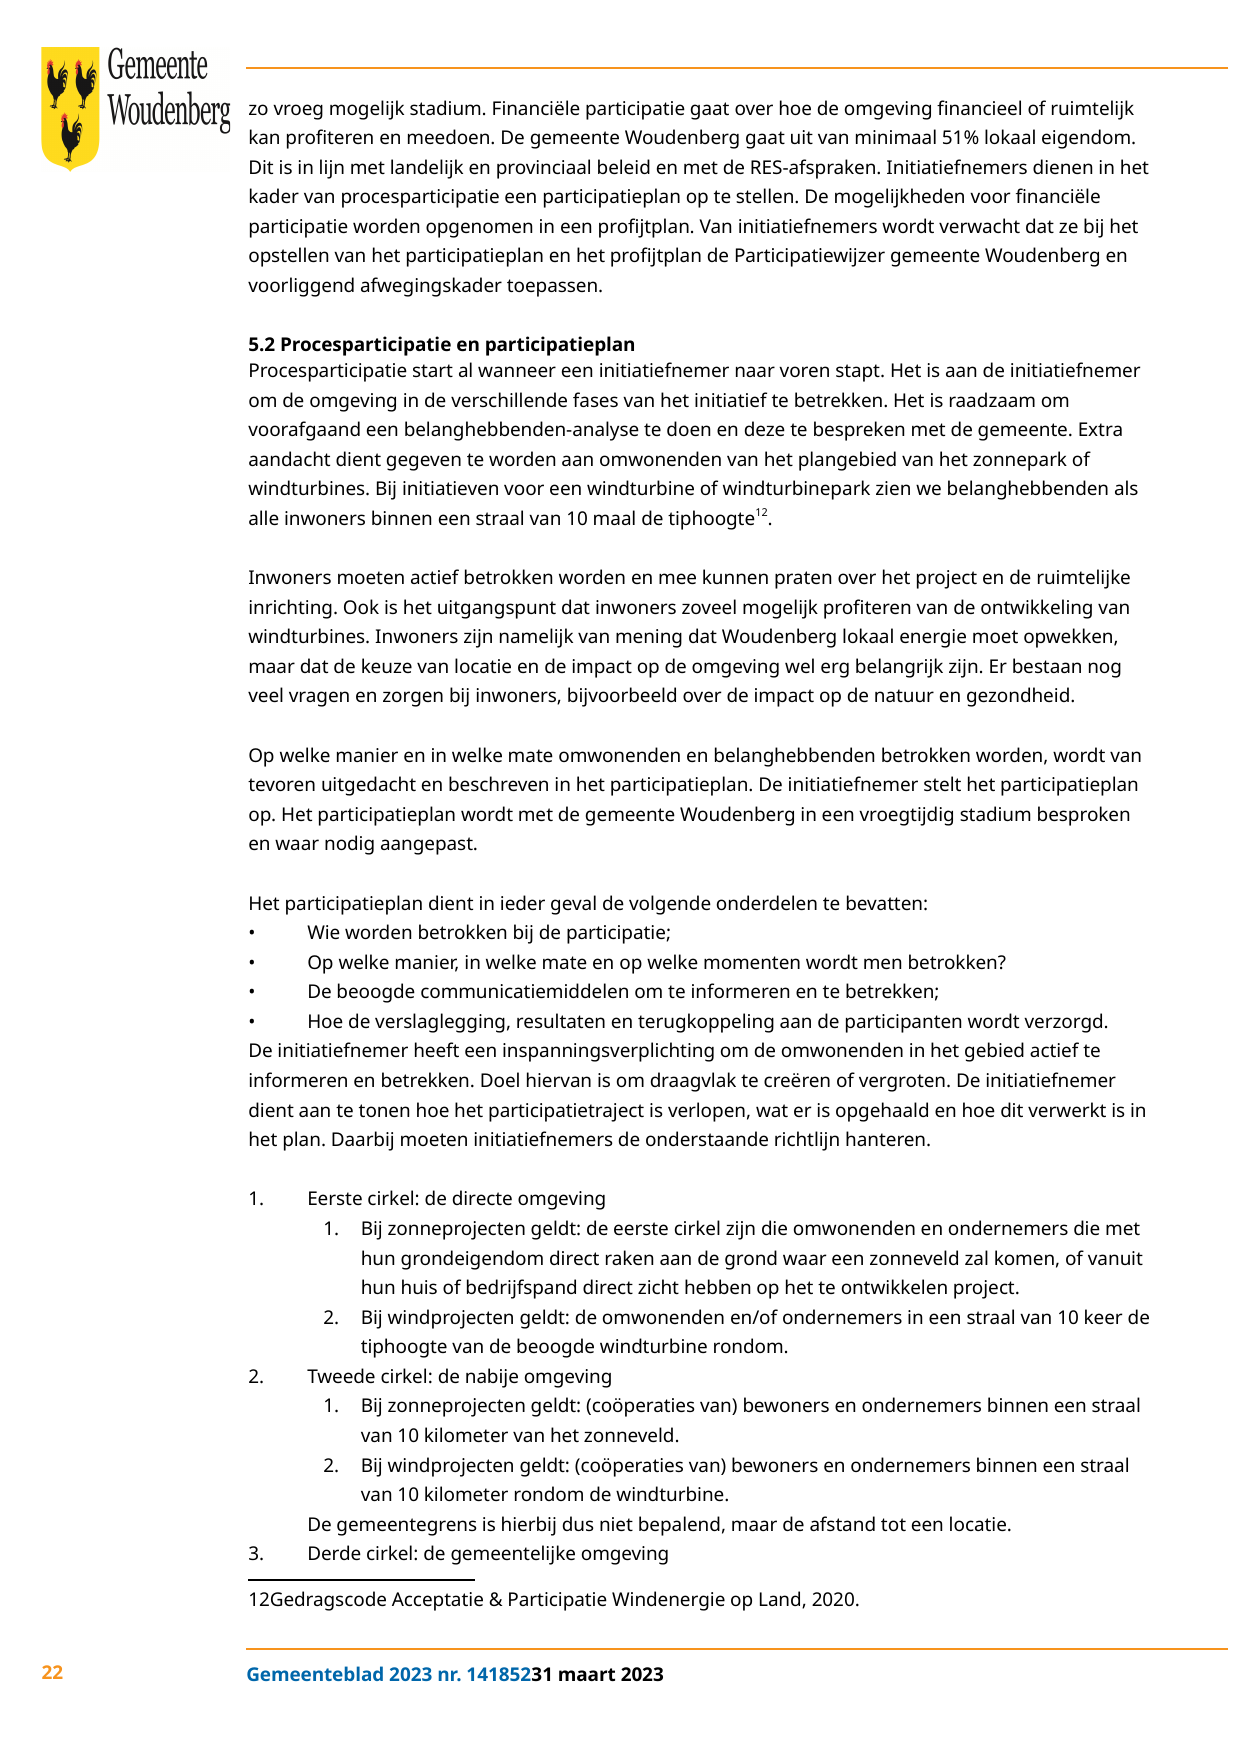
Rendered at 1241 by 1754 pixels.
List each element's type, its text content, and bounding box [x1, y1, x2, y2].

text Gedragscode Acceptatie & Participatie Windenergie op Land, 2020. [248, 1586, 1152, 1612]
list Wie worden betrokken bij de participatie; [248, 919, 1152, 945]
list Tweede cirkel: de nabije omgeving [248, 1363, 1152, 1389]
list Op welke manier, in welke mate en op welke momenten wordt men betrokken? [248, 949, 1152, 974]
text 5.2 Procesparticipatie en participatieplan [248, 331, 1152, 357]
picture [41, 47, 231, 172]
list Derde cirkel: de gemeentelijke omgeving [248, 1541, 1152, 1566]
list Bij zonneprojecten geldt: de eerste cirkel zijn die omwonenden en ondernemers die met hun grondeigendom direct raken aan de grond waar een zonneveld zal komen, of vanuit hun huis of bedrijfspand direct zicht hebben op het te ontwikkelen project. [323, 1215, 1152, 1300]
list De gemeentegrens is hierbij dus niet bepalend, maar de afstand tot een locatie. [248, 1511, 1152, 1537]
text De initiatiefnemer heeft een inspanningsverplichting om de omwonenden in het gebied actief te informeren en betrekken. Doel hiervan is om draagvlak te creëren of vergroten. De initiatiefnemer dient aan te tonen hoe het participatietraject is verlopen, wat er is opgehaald en hoe dit verwerkt is in het plan. Daarbij moeten initiatiefnemers de onderstaande richtlijn hanteren. [248, 1038, 1152, 1152]
list Eerste cirkel: de directe omgeving [248, 1186, 1152, 1211]
list Hoe de verslaglegging, resultaten en terugkoppeling aan de participanten wordt verzorgd. [248, 1008, 1152, 1034]
list De beoogde communicatiemiddelen om te informeren en te betrekken; [248, 978, 1152, 1004]
list Bij windprojecten geldt: (coöperaties van) bewoners en ondernemers binnen een straal van 10 kilometer rondom de windturbine. [323, 1452, 1152, 1507]
text Procesparticipatie start al wanneer een initiatiefnemer naar voren stapt. Het is aan de initiatiefnemer om de omgeving in de verschillende fases van het initiatief te betrekken. Het is raadzaam om voorafgaand een belanghebbenden-analyse te doen en deze te bespreken met de gemeente. Extra aandacht dient gegeven te worden aan omwonenden van het plangebied van het zonnepark of windturbines. Bij initiatieven voor een windturbine of windturbinepark zien we belanghebbenden als alle inwoners binnen een straal van 10 maal de tiphoogte. [248, 357, 1152, 531]
text zo vroeg mogelijk stadium. Financiële participatie gaat over hoe de omgeving financieel of ruimtelijk kan profiteren en meedoen. De gemeente Woudenberg gaat uit van minimaal 51% lokaal eigendom. Dit is in lijn met landelijk en provinciaal beleid en met de RES-afspraken. Initiatiefnemers dienen in het kader van procesparticipatie een participatieplan op te stellen. De mogelijkheden voor financiële participatie worden opgenomen in een profijtplan. Van initiatiefnemers wordt verwacht dat ze bij het opstellen van het participatieplan en het profijtplan de Participatiewijzer gemeente Woudenberg en voorliggend afwegingskader toepassen. [248, 95, 1152, 298]
text Inwoners moeten actief betrokken worden en mee kunnen praten over het project en de ruimtelijke inrichting. Ook is het uitgangspunt dat inwoners zoveel mogelijk profiteren van de ontwikkeling van windturbines. Inwoners zijn namelijk van mening dat Woudenberg lokaal energie moet opwekken, maar dat de keuze van locatie en de impact op de omgeving wel erg belangrijk zijn. Er bestaan nog veel vragen en zorgen bij inwoners, bijvoorbeeld over de impact op de natuur en gezondheid. [248, 564, 1152, 708]
text Het participatieplan dient in ieder geval de volgende onderdelen te bevatten: [248, 890, 1152, 915]
list Bij windprojecten geldt: de omwonenden en/of ondernemers in een straal van 10 keer de tiphoogte van de beoogde windturbine rondom. [323, 1304, 1152, 1359]
list Bij zonneprojecten geldt: (coöperaties van) bewoners en ondernemers binnen een straal van 10 kilometer van het zonneveld. [323, 1393, 1152, 1448]
text Op welke manier en in welke mate omwonenden en belanghebbenden betrokken worden, wordt van tevoren uitgedacht en beschreven in het participatieplan. De initiatiefnemer stelt het participatieplan op. Het participatieplan wordt met de gemeente Woudenberg in een vroegtijdig stadium besproken en waar nodig aangepast. [248, 742, 1152, 856]
